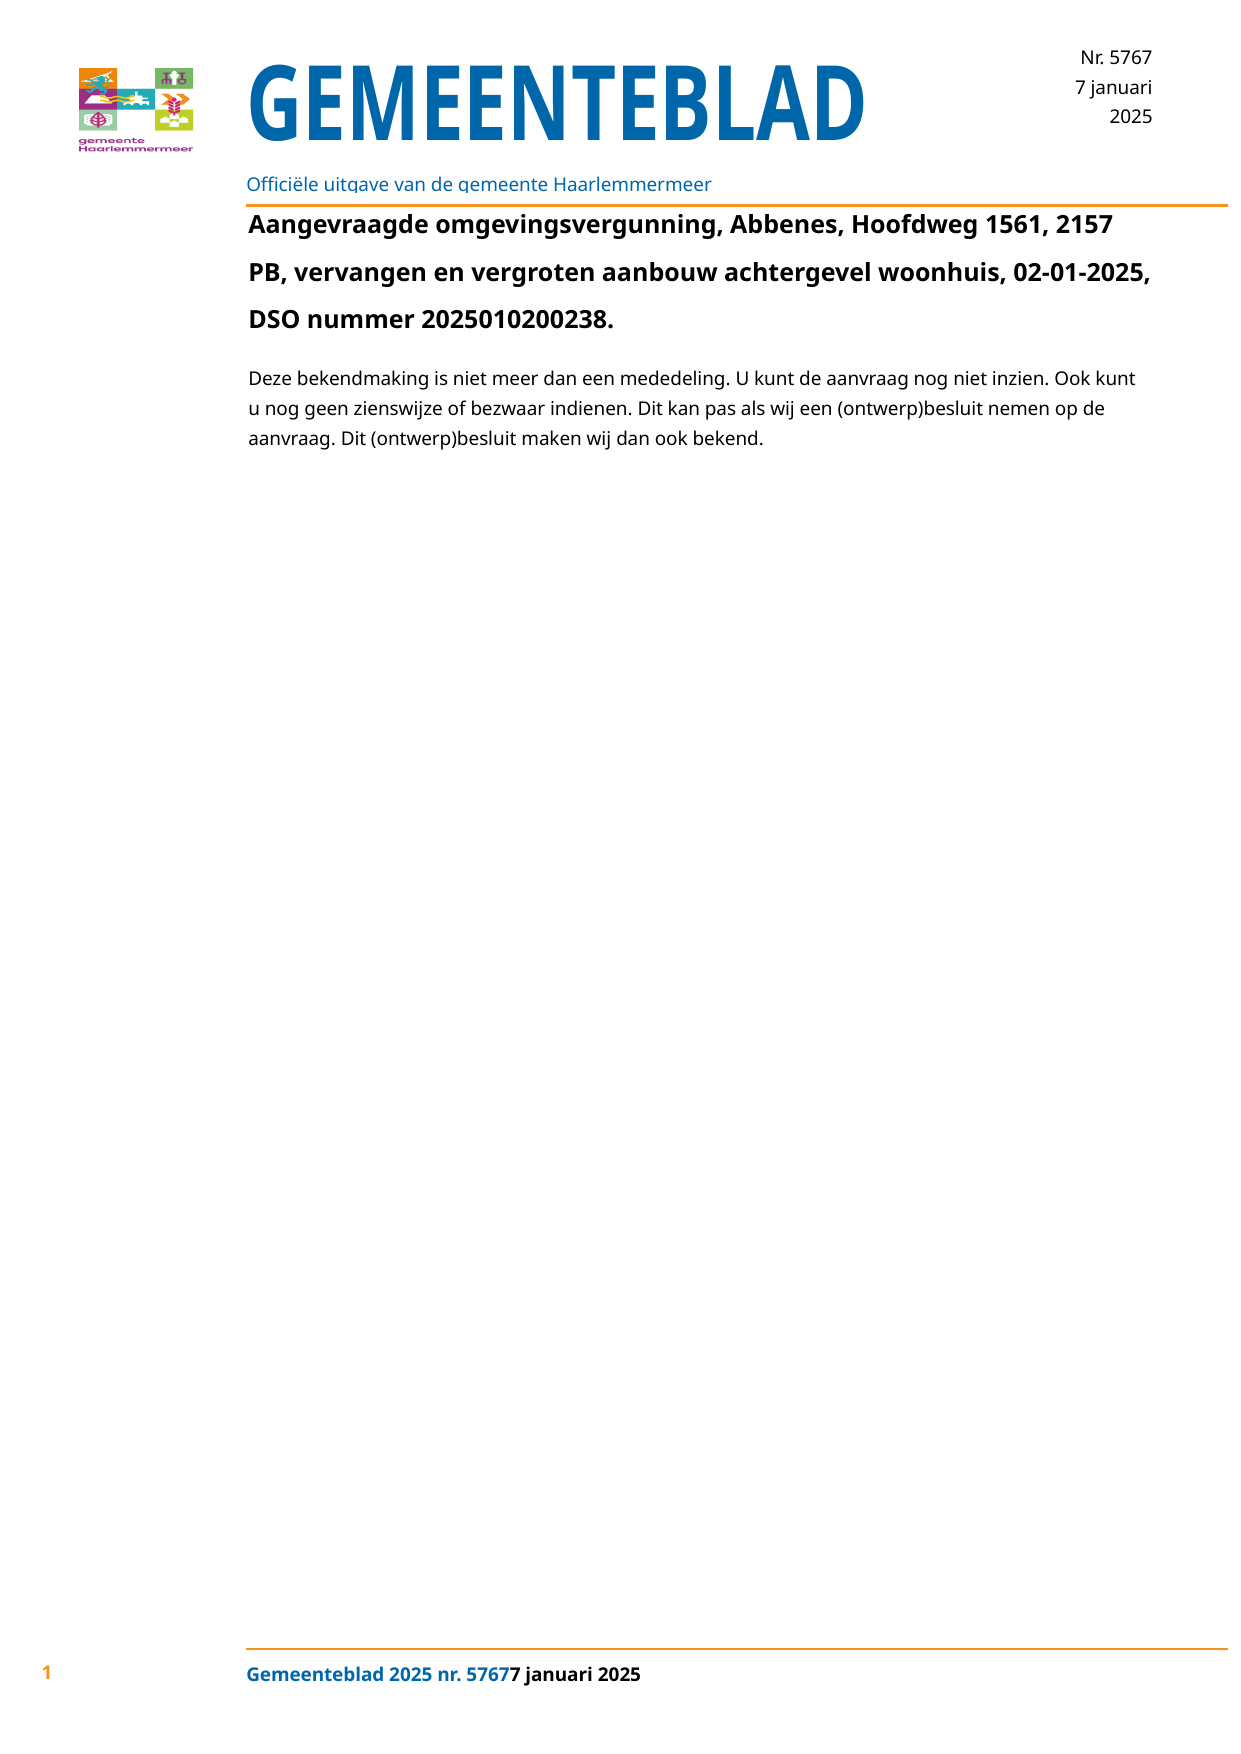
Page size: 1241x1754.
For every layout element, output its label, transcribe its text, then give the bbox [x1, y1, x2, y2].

picture [41, 47, 231, 172]
text Aangevraagde omgevingsvergunning, Abbenes, Hoofdweg 1561, 2157 PB, vervangen en vergroten aanbouw achtergevel woonhuis, 02-01-2025, DSO nummer 2025010200238. [248, 207, 1152, 336]
text Deze bekendmaking is niet meer dan een mededeling. U kunt de aanvraag nog niet inzien. Ook kunt u nog geen zienswijze of bezwaar indienen. Dit kan pas als wij een (ontwerp)besluit nemen op de aanvraag. Dit (ontwerp)besluit maken wij dan ook bekend. [248, 366, 1152, 450]
